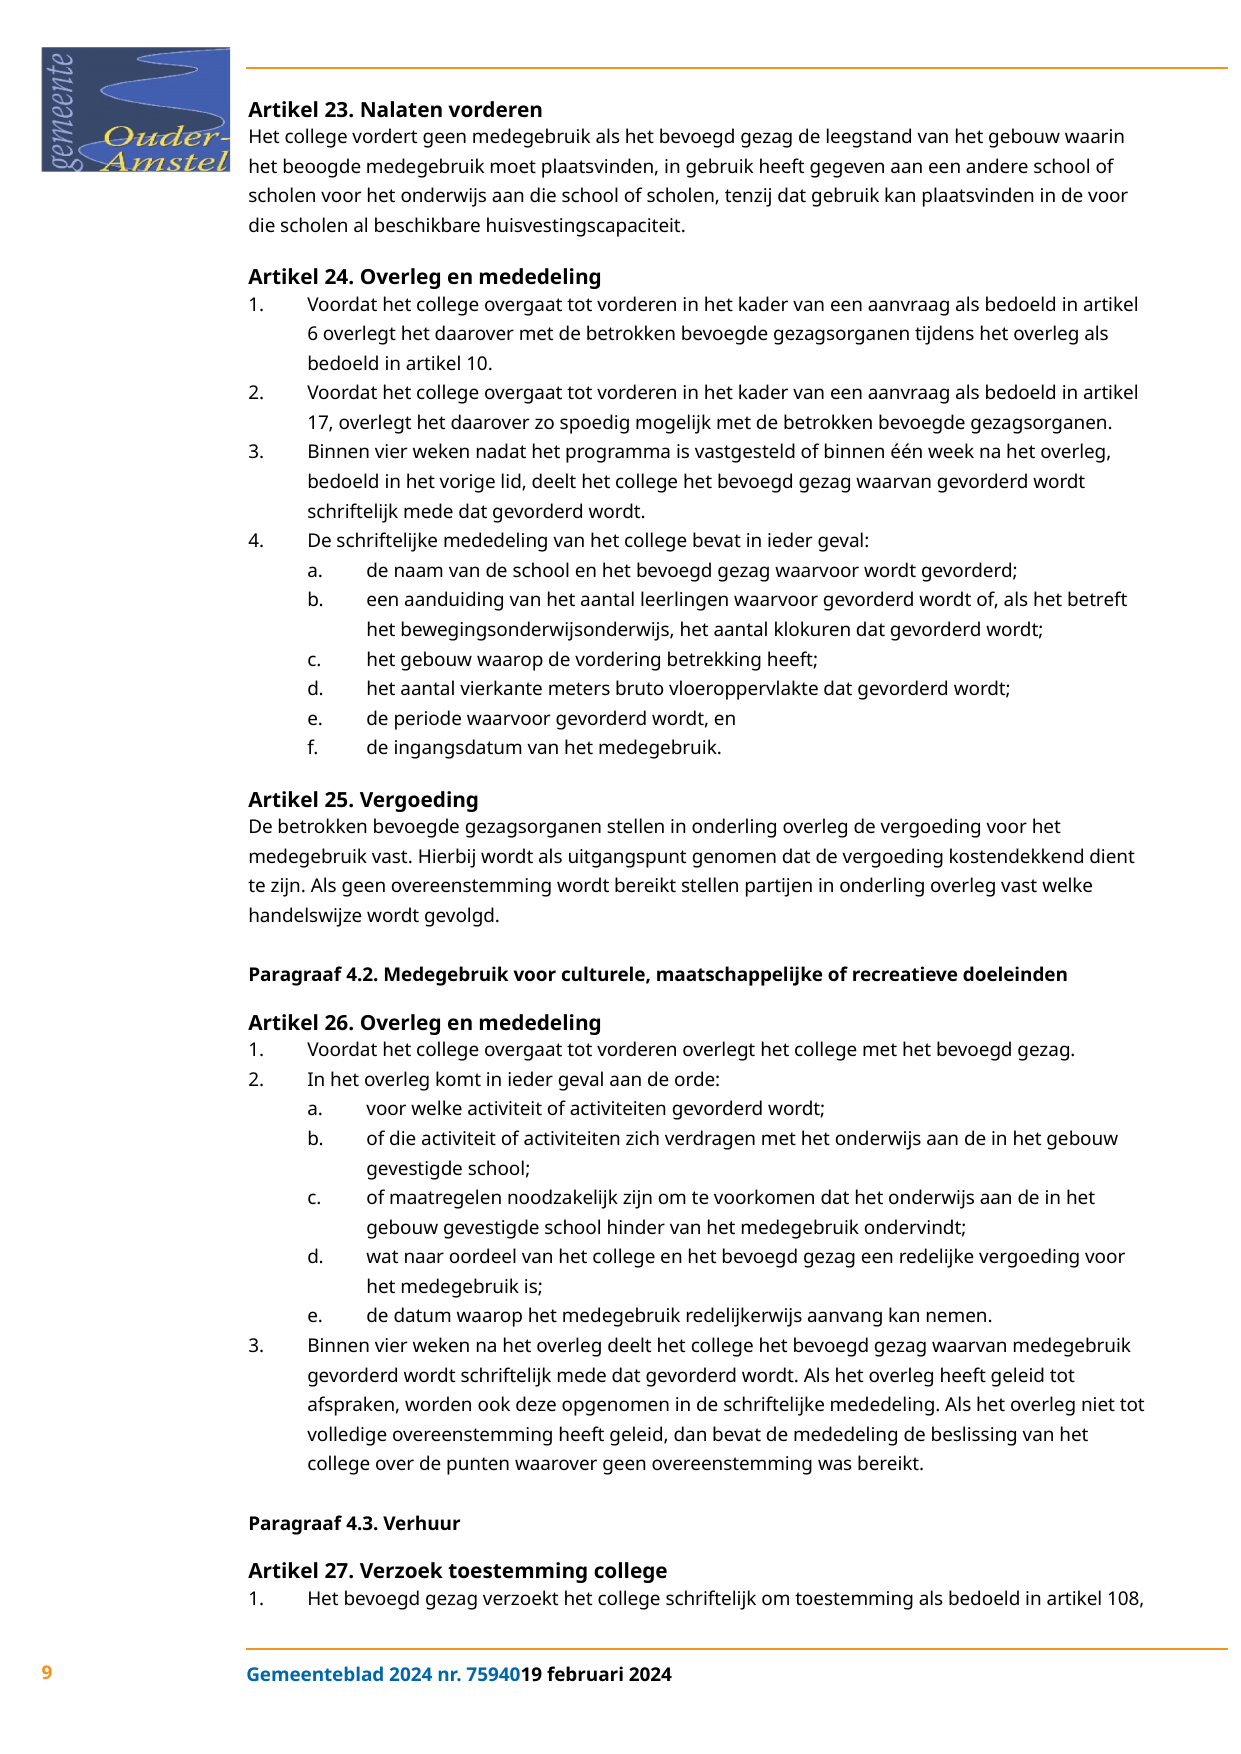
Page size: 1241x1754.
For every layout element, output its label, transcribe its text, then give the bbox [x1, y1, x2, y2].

list de ingangsdatum van het medegebruik. [307, 734, 1152, 760]
text Artikel 25. Vergoeding [248, 785, 1152, 813]
text Artikel 27. Verzoek toestemming college [248, 1556, 1152, 1585]
text Paragraaf 4.2. Medegebruik voor culturele, maatschappelijke of recreatieve doeleinden [248, 961, 1152, 987]
text Het college vordert geen medegebruik als het bevoegd gezag de leegstand van het gebouw waarin het beoogde medegebruik moet plaatsvinden, in gebruik heeft gegeven aan een andere school of scholen voor het onderwijs aan die school of scholen, tenzij dat gebruik kan plaatsvinden in de voor die scholen al beschikbare huisvestingscapaciteit. [248, 123, 1152, 238]
list In het overleg komt in ieder geval aan de orde: [248, 1066, 1152, 1092]
list een aanduiding van het aantal leerlingen waarvoor gevorderd wordt of, als het betreft het bewegingsonderwijsonderwijs, het aantal klokuren dat gevorderd wordt; [307, 587, 1152, 642]
list Voordat het college overgaat tot vorderen in het kader van een aanvraag als bedoeld in artikel 17, overlegt het daarover zo spoedig mogelijk met de betrokken bevoegde gezagsorganen. [248, 379, 1152, 435]
text Paragraaf 4.3. Verhuur [248, 1510, 1152, 1535]
list De schriftelijke mededeling van het college bevat in ieder geval: [248, 527, 1152, 553]
list het aantal vierkante meters bruto vloeroppervlakte dat gevorderd wordt; [307, 675, 1152, 701]
list het gebouw waarop de vordering betrekking heeft; [307, 646, 1152, 672]
list Binnen vier weken nadat het programma is vastgesteld of binnen één week na het overleg, bedoeld in het vorige lid, deelt het college het bevoegd gezag waarvan gevorderd wordt schriftelijk mede dat gevorderd wordt. [248, 439, 1152, 524]
list de naam van de school en het bevoegd gezag waarvoor wordt gevorderd; [307, 557, 1152, 583]
list de datum waarop het medegebruik redelijkerwijs aanvang kan nemen. [307, 1303, 1152, 1328]
list of maatregelen noodzakelijk zijn om te voorkomen dat het onderwijs aan de in het gebouw gevestigde school hinder van het medegebruik ondervindt; [307, 1184, 1152, 1239]
text De betrokken bevoegde gezagsorganen stellen in onderling overleg de vergoeding voor het medegebruik vast. Hierbij wordt als uitgangspunt genomen dat de vergoeding kostendekkend dient te zijn. Als geen overeenstemming wordt bereikt stellen partijen in onderling overleg vast welke handelswijze wordt gevolgd. [248, 813, 1152, 928]
list Het bevoegd gezag verzoekt het college schriftelijk om toestemming als bedoeld in artikel 108, [248, 1585, 1152, 1610]
text Artikel 24. Overleg en mededeling [248, 262, 1152, 291]
list de periode waarvoor gevorderd wordt, en [307, 705, 1152, 731]
list Voordat het college overgaat tot vorderen overlegt het college met het bevoegd gezag. [248, 1036, 1152, 1062]
picture [41, 47, 231, 172]
list of die activiteit of activiteiten zich verdragen met het onderwijs aan de in het gebouw gevestigde school; [307, 1125, 1152, 1180]
list wat naar oordeel van het college en het bevoegd gezag een redelijke vergoeding voor het medegebruik is; [307, 1243, 1152, 1299]
text Artikel 26. Overleg en mededeling [248, 1008, 1152, 1036]
list Voordat het college overgaat tot vorderen in het kader van een aanvraag als bedoeld in artikel 6 overlegt het daarover met de betrokken bevoegde gezagsorganen tijdens het overleg als bedoeld in artikel 10. [248, 291, 1152, 376]
list voor welke activiteit of activiteiten gevorderd wordt; [307, 1096, 1152, 1121]
text Artikel 23. Nalaten vorderen [248, 95, 1152, 123]
list Binnen vier weken na het overleg deelt het college het bevoegd gezag waarvan medegebruik gevorderd wordt schriftelijk mede dat gevorderd wordt. Als het overleg heeft geleid tot afspraken, worden ook deze opgenomen in de schriftelijke mededeling. Als het overleg niet tot volledige overeenstemming heeft geleid, dan bevat de mededeling de beslissing van het college over de punten waarover geen overeenstemming was bereikt. [248, 1332, 1152, 1476]
